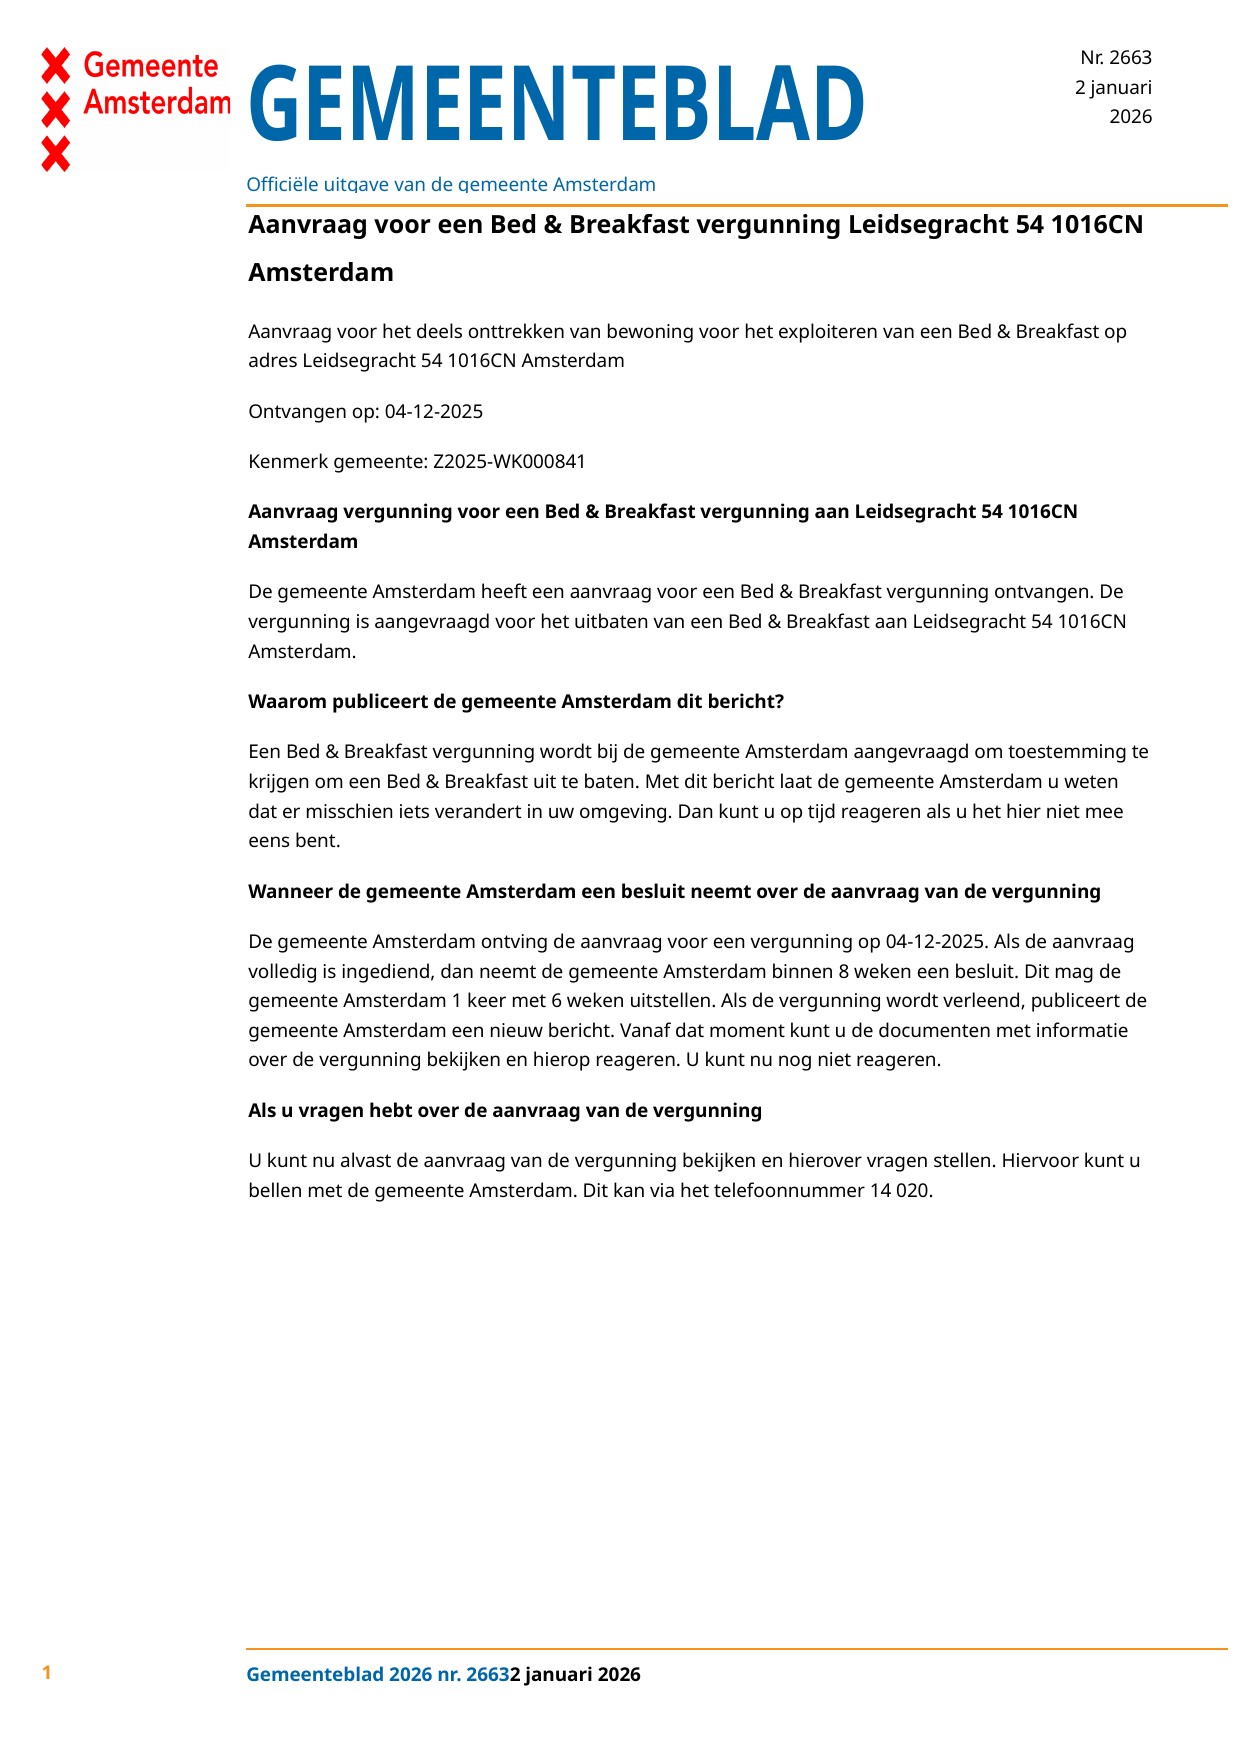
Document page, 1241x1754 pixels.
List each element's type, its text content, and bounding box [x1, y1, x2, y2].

text Wanneer de gemeente Amsterdam een besluit neemt over de aanvraag van de vergunning [248, 878, 1152, 904]
text Aanvraag voor een Bed & Breakfast vergunning Leidsegracht 54 1016CN Amsterdam [248, 207, 1152, 288]
text Aanvraag voor het deels onttrekken van bewoning voor het exploiteren van een Bed & Breakfast op adres Leidsegracht 54 1016CN Amsterdam [248, 318, 1152, 373]
text Als u vragen hebt over de aanvraag van de vergunning [248, 1097, 1152, 1123]
text De gemeente Amsterdam ontving de aanvraag voor een vergunning op 04-12-2025. Als de aanvraag volledig is ingediend, dan neemt de gemeente Amsterdam binnen 8 weken een besluit. Dit mag de gemeente Amsterdam 1 keer met 6 weken uitstellen. Als de vergunning wordt verleend, publiceert de gemeente Amsterdam een nieuw bericht. Vanaf dat moment kunt u de documenten met informatie over de vergunning bekijken en hierop reageren. U kunt nu nog niet reageren. [248, 928, 1152, 1072]
text Ontvangen op: 04-12-2025 [248, 398, 1152, 424]
text De gemeente Amsterdam heeft een aanvraag voor een Bed & Breakfast vergunning ontvangen. De vergunning is aangevraagd voor het uitbaten van een Bed & Breakfast aan Leidsegracht 54 1016CN Amsterdam. [248, 579, 1152, 664]
text Kenmerk gemeente: Z2025-WK000841 [248, 448, 1152, 474]
text Aanvraag vergunning voor een Bed & Breakfast vergunning aan Leidsegracht 54 1016CN Amsterdam [248, 499, 1152, 554]
text Een Bed & Breakfast vergunning wordt bij de gemeente Amsterdam aangevraagd om toestemming te krijgen om een Bed & Breakfast uit te baten. Met dit bericht laat de gemeente Amsterdam u weten dat er misschien iets verandert in uw omgeving. Dan kunt u op tijd reageren als u het hier niet mee eens bent. [248, 739, 1152, 853]
picture [41, 47, 231, 172]
text U kunt nu alvast de aanvraag van de vergunning bekijken en hierover vragen stellen. Hiervoor kunt u bellen met de gemeente Amsterdam. Dit kan via het telefoonnummer 14 020. [248, 1147, 1152, 1203]
text Waarom publiceert de gemeente Amsterdam dit bericht? [248, 688, 1152, 714]
